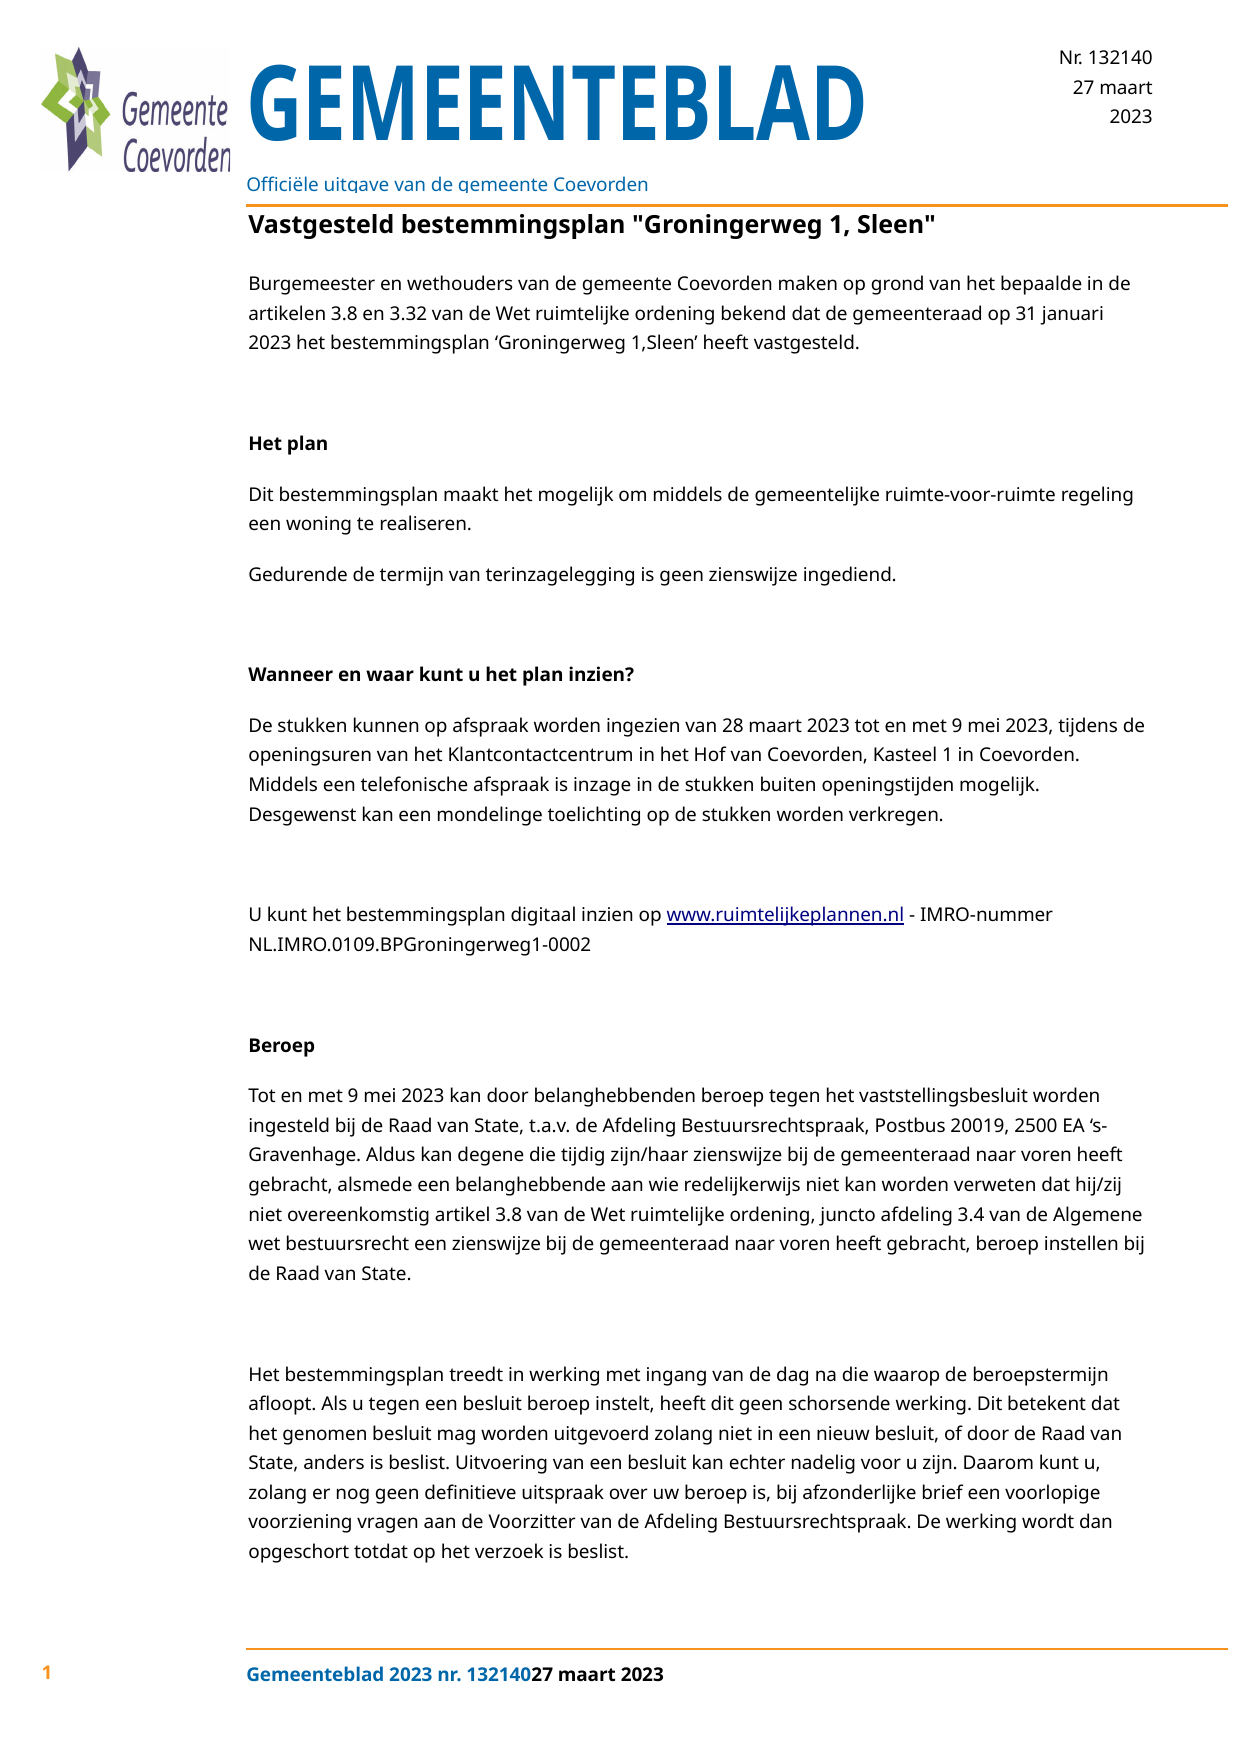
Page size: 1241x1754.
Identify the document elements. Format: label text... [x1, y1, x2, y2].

text Burgemeester en wethouders van de gemeente Coevorden maken op grond van het bepaalde in de artikelen 3.8 en 3.32 van de Wet ruimtelijke ordening bekend dat de gemeenteraad op 31 januari 2023 het bestemmingsplan ‘Groningerweg 1,Sleen’ heeft vastgesteld. [248, 270, 1152, 355]
text Het plan [248, 430, 1152, 456]
text Beroep [248, 1032, 1152, 1058]
text Dit bestemmingsplan maakt het mogelijk om middels de gemeentelijke ruimte-voor-ruimte regeling een woning te realiseren. [248, 481, 1152, 536]
text Tot en met 9 mei 2023 kan door belanghebbenden beroep tegen het vaststellingsbesluit worden ingesteld bij de Raad van State, t.a.v. de Afdeling Bestuursrechtspraak, Postbus 20019, 2500 EA ‘s-Gravenhage. Aldus kan degene die tijdig zijn/haar zienswijze bij de gemeenteraad naar voren heeft gebracht, alsmede een belanghebbende aan wie redelijkerwijs niet kan worden verweten dat hij/zij niet overeenkomstig artikel 3.8 van de Wet ruimtelijke ordening, juncto afdeling 3.4 van de Algemene wet bestuursrecht een zienswijze bij de gemeenteraad naar voren heeft gebracht, beroep instellen bij de Raad van State. [248, 1082, 1152, 1286]
text U kunt het bestemmingsplan digitaal inzien op www.ruimtelijkeplannen.nl - IMRO-nummer NL.IMRO.0109.BPGroningerweg1-0002 [248, 902, 1152, 957]
text De stukken kunnen op afspraak worden ingezien van 28 maart 2023 tot en met 9 mei 2023, tijdens de openingsuren van het Klantcontactcentrum in het Hof van Coevorden, Kasteel 1 in Coevorden. Middels een telefonische afspraak is inzage in de stukken buiten openingstijden mogelijk. Desgewenst kan een mondelinge toelichting op de stukken worden verkregen. [248, 712, 1152, 826]
text Het bestemmingsplan treedt in werking met ingang van de dag na die waarop de beroepstermijn afloopt. Als u tegen een besluit beroep instelt, heeft dit geen schorsende werking. Dit betekent dat het genomen besluit mag worden uitgevoerd zolang niet in een nieuw besluit, of door de Raad van State, anders is beslist. Uitvoering van een besluit kan echter nadelig voor u zijn. Daarom kunt u, zolang er nog geen definitieve uitspraak over uw beroep is, bij afzonderlijke brief een voorlopige voorziening vragen aan de Voorzitter van de Afdeling Bestuursrechtspraak. De werking wordt dan opgeschort totdat op het verzoek is beslist. [248, 1361, 1152, 1564]
text Wanneer en waar kunt u het plan inzien? [248, 662, 1152, 687]
picture [41, 47, 231, 172]
text Vastgesteld bestemmingsplan "Groningerweg 1, Sleen" [248, 207, 1152, 241]
text Gedurende de termijn van terinzagelegging is geen zienswijze ingediend. [248, 561, 1152, 586]
